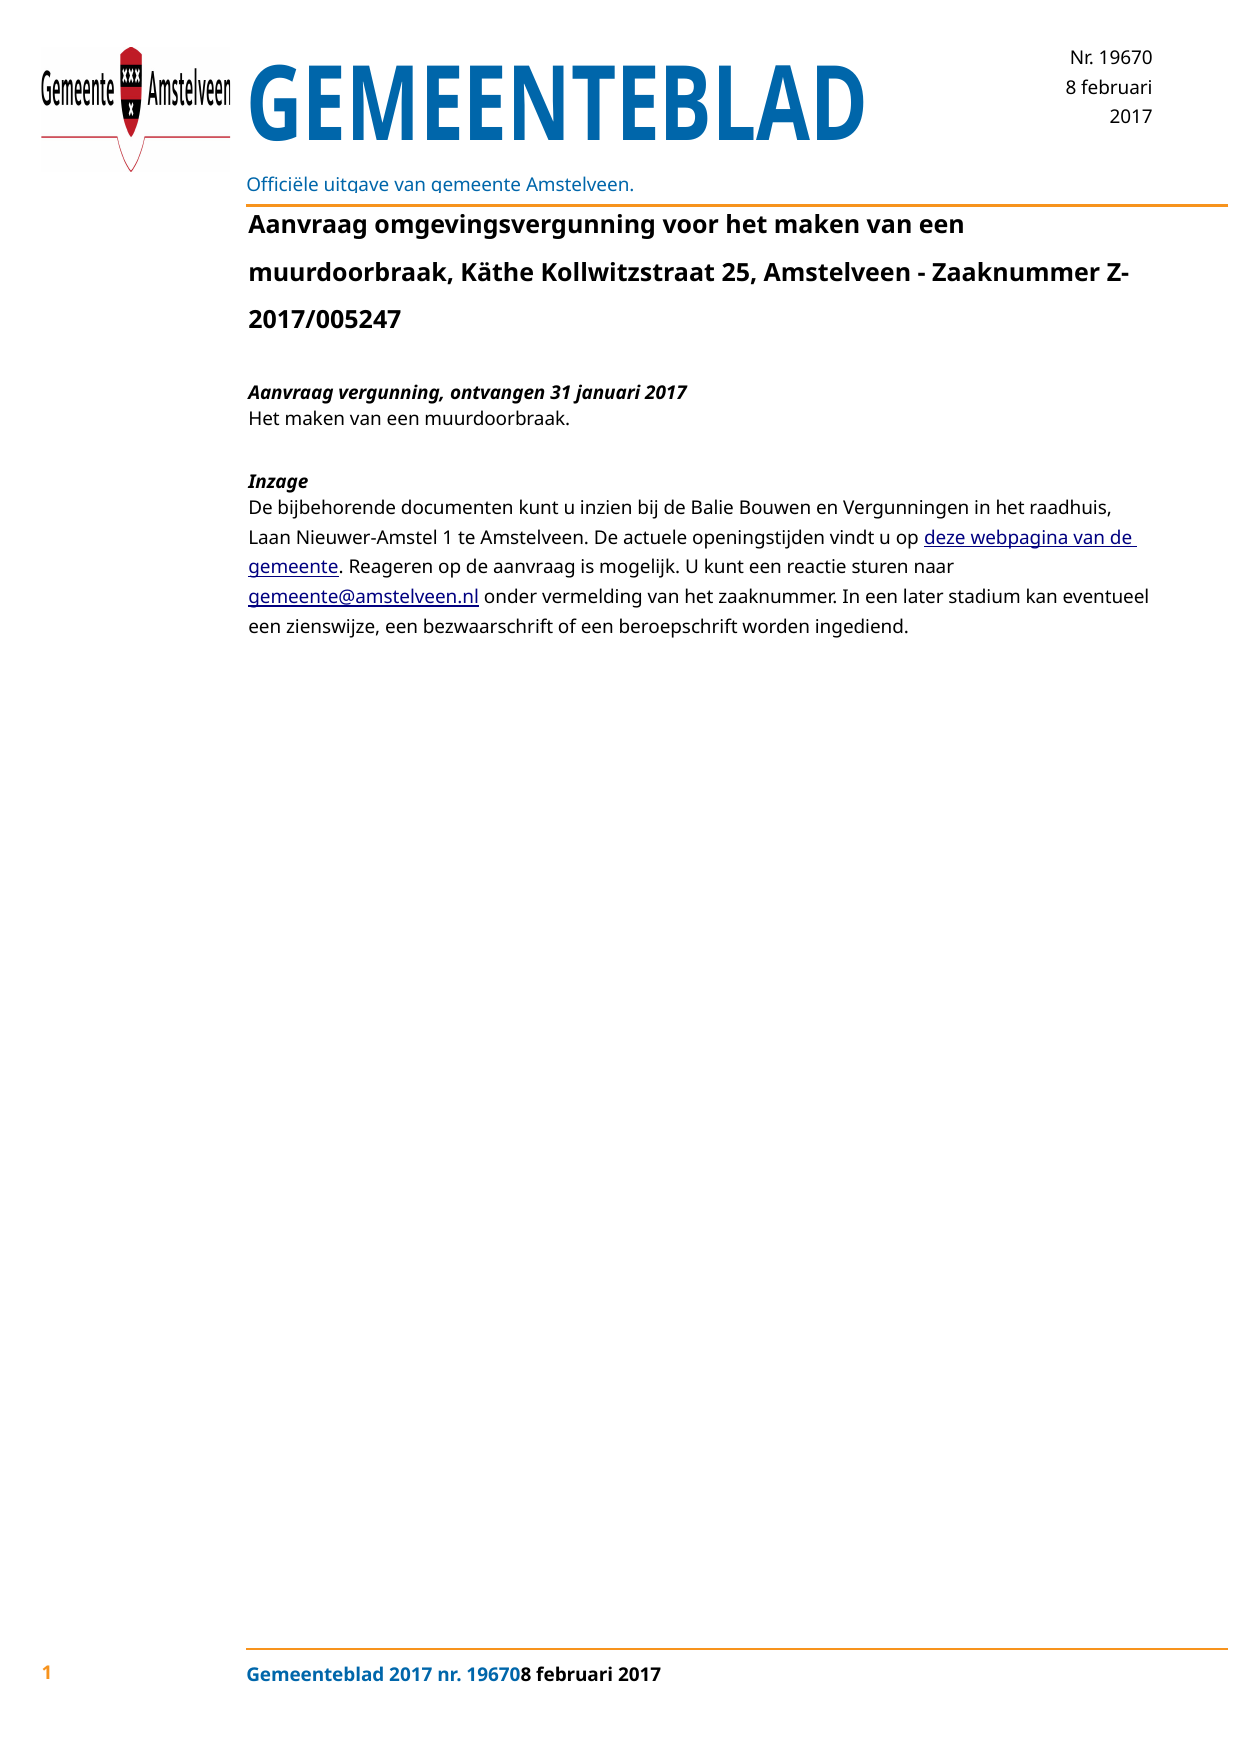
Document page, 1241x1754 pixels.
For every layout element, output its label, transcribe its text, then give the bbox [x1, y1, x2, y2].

picture [41, 47, 231, 172]
text Het maken van een muurdoorbraak. [248, 405, 1152, 431]
text Inzage [248, 469, 1152, 494]
text Aanvraag omgevingsvergunning voor het maken van een muurdoorbraak, Käthe Kollwitzstraat 25, Amstelveen - Zaaknummer Z-2017/005247 [248, 207, 1152, 336]
text Aanvraag vergunning, ontvangen 31 januari 2017 [248, 379, 1152, 405]
text De bijbehorende documenten kunt u inzien bij de Balie Bouwen en Vergunningen in het raadhuis, Laan Nieuwer-Amstel 1 te Amstelveen. De actuele openingstijden vindt u op deze webpagina van de gemeente. Reageren op de aanvraag is mogelijk. U kunt een reactie sturen naar gemeente@amstelveen.nl onder vermelding van het zaaknummer. In een later stadium kan eventueel een zienswijze, een bezwaarschrift of een beroepschrift worden ingediend. [248, 494, 1152, 638]
